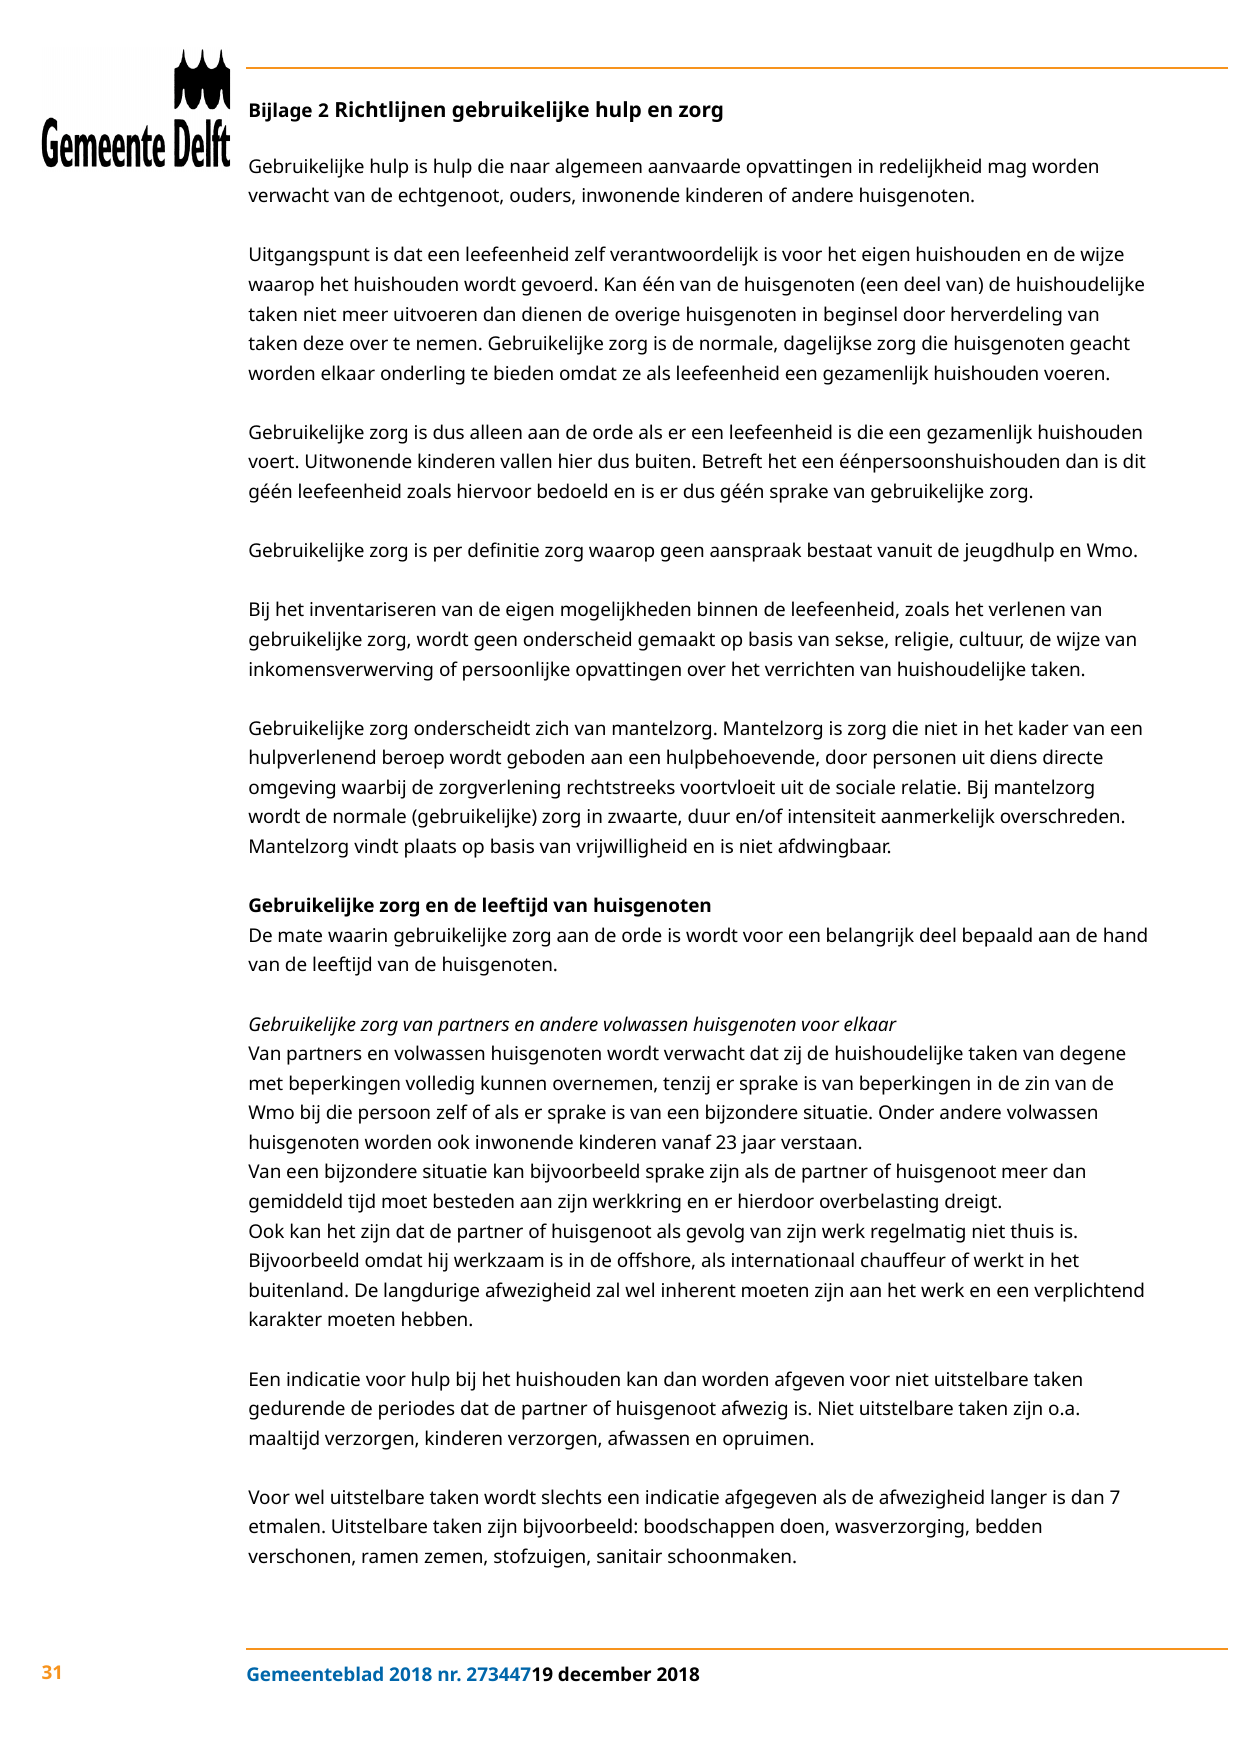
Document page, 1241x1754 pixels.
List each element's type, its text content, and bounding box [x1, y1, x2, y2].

text Uitgangspunt is dat een leefeenheid zelf verantwoordelijk is voor het eigen huishouden en de wijze waarop het huishouden wordt gevoerd. Kan één van de huisgenoten (een deel van) de huishoudelijke taken niet meer uitvoeren dan dienen de overige huisgenoten in beginsel door herverdeling van taken deze over te nemen. Gebruikelijke zorg is de normale, dagelijkse zorg die huisgenoten geacht worden elkaar onderling te bieden omdat ze als leefeenheid een gezamenlijk huishouden voeren. [248, 242, 1152, 386]
text Bijlage 2 Richtlijnen gebruikelijke hulp en zorg [248, 95, 1152, 123]
text De mate waarin gebruikelijke zorg aan de orde is wordt voor een belangrijk deel bepaald aan de hand van de leeftijd van de huisgenoten. [248, 922, 1152, 977]
text Voor wel uitstelbare taken wordt slechts een indicatie afgegeven als de afwezigheid langer is dan 7 etmalen. Uitstelbare taken zijn bijvoorbeeld: boodschappen doen, wasverzorging, bedden verschonen, ramen zemen, stofzuigen, sanitair schoonmaken. [248, 1484, 1152, 1569]
text Gebruikelijke zorg van partners en andere volwassen huisgenoten voor elkaar [248, 1011, 1152, 1037]
text Een indicatie voor hulp bij het huishouden kan dan worden afgeven voor niet uitstelbare taken gedurende de periodes dat de partner of huisgenoot afwezig is. Niet uitstelbare taken zijn o.a. maaltijd verzorgen, kinderen verzorgen, afwassen en opruimen. [248, 1366, 1152, 1451]
text Gebruikelijke zorg is per definitie zorg waarop geen aanspraak bestaat vanuit de jeugdhulp en Wmo. [248, 537, 1152, 563]
text Van partners en volwassen huisgenoten wordt verwacht dat zij de huishoudelijke taken van degene met beperkingen volledig kunnen overnemen, tenzij er sprake is van beperkingen in de zin van de Wmo bij die persoon zelf of als er sprake is van een bijzondere situatie. Onder andere volwassen huisgenoten worden ook inwonende kinderen vanaf 23 jaar verstaan. [248, 1040, 1152, 1155]
text Gebruikelijke zorg onderscheidt zich van mantelzorg. Mantelzorg is zorg die niet in het kader van een hulpverlenend beroep wordt geboden aan een hulpbehoevende, door personen uit diens directe omgeving waarbij de zorgverlening rechtstreeks voortvloeit uit de sociale relatie. Bij mantelzorg wordt de normale (gebruikelijke) zorg in zwaarte, duur en/of intensiteit aanmerkelijk overschreden. Mantelzorg vindt plaats op basis van vrijwilligheid en is niet afdwingbaar. [248, 715, 1152, 859]
text Ook kan het zijn dat de partner of huisgenoot als gevolg van zijn werk regelmatig niet thuis is. Bijvoorbeeld omdat hij werkzaam is in de offshore, als internationaal chauffeur of werkt in het buitenland. De langdurige afwezigheid zal wel inherent moeten zijn aan het werk en een verplichtend karakter moeten hebben. [248, 1218, 1152, 1332]
text Van een bijzondere situatie kan bijvoorbeeld sprake zijn als de partner of huisgenoot meer dan gemiddeld tijd moet besteden aan zijn werkkring en er hierdoor overbelasting dreigt. [248, 1159, 1152, 1214]
text Gebruikelijke zorg is dus alleen aan de orde als er een leefeenheid is die een gezamenlijk huishouden voert. Uitwonende kinderen vallen hier dus buiten. Betreft het een éénpersoonshuishouden dan is dit géén leefeenheid zoals hiervoor bedoeld en is er dus géén sprake van gebruikelijke zorg. [248, 419, 1152, 504]
text Gebruikelijke hulp is hulp die naar algemeen aanvaarde opvattingen in redelijkheid mag worden verwacht van de echtgenoot, ouders, inwonende kinderen of andere huisgenoten. [248, 153, 1152, 208]
text Gebruikelijke zorg en de leeftijd van huisgenoten [248, 892, 1152, 918]
text Bij het inventariseren van de eigen mogelijkheden binnen de leefeenheid, zoals het verlenen van gebruikelijke zorg, wordt geen onderscheid gemaakt op basis van sekse, religie, cultuur, de wijze van inkomensverwerving of persoonlijke opvattingen over het verrichten van huishoudelijke taken. [248, 597, 1152, 682]
picture [41, 47, 231, 172]
